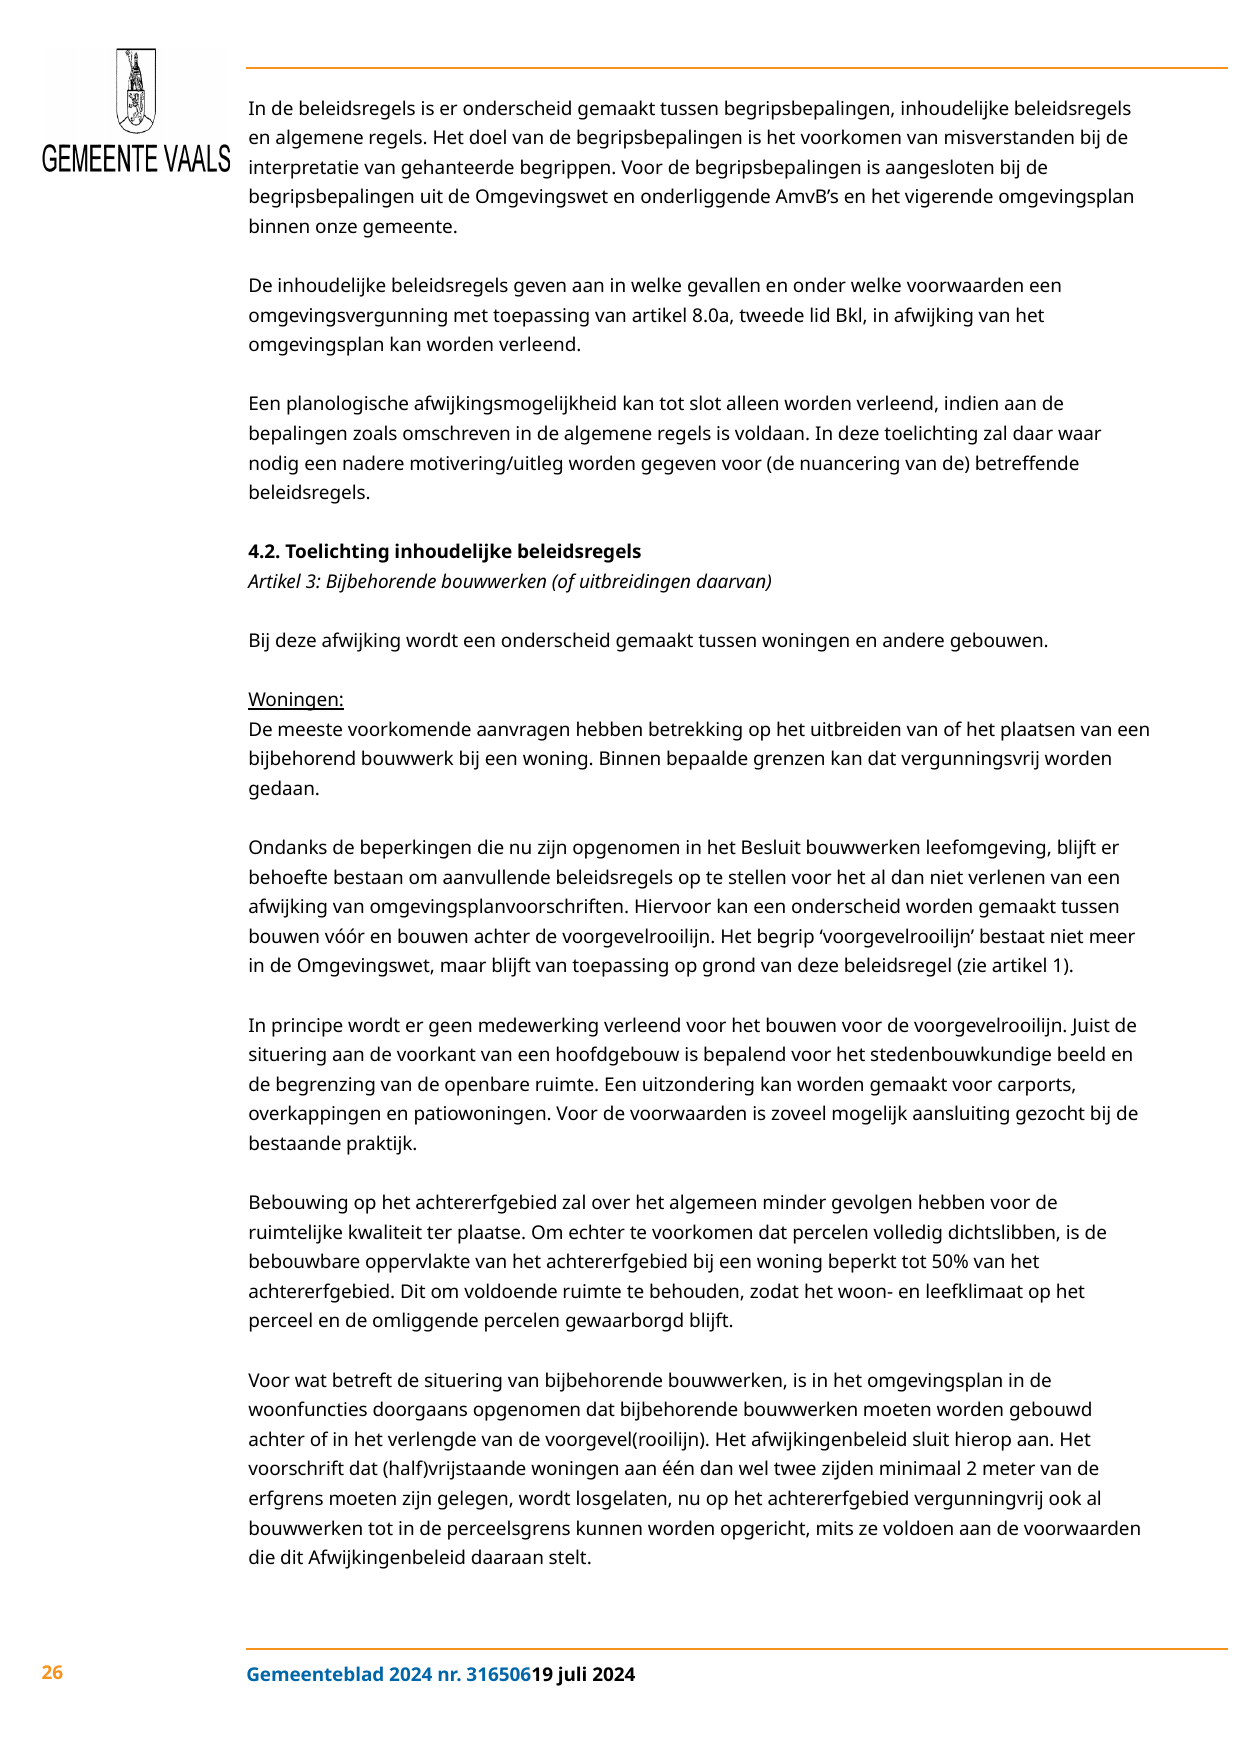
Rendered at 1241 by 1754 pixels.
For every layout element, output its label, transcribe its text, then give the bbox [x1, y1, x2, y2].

text 4.2. Toelichting inhoudelijke beleidsregels [248, 538, 1152, 564]
text Bebouwing op het achtererfgebied zal over het algemeen minder gevolgen hebben voor de ruimtelijke kwaliteit ter plaatse. Om echter te voorkomen dat percelen volledig dichtslibben, is de bebouwbare oppervlakte van het achtererfgebied bij een woning beperkt tot 50% van het achtererfgebied. Dit om voldoende ruimte te behouden, zodat het woon- en leefklimaat op het perceel en de omliggende percelen gewaarborgd blijft. [248, 1189, 1152, 1333]
text In principe wordt er geen medewerking verleend voor het bouwen voor de voorgevelrooilijn. Juist de situering aan de voorkant van een hoofdgebouw is bepalend voor het stedenbouwkundige beeld en de begrenzing van de openbare ruimte. Een uitzondering kan worden gemaakt voor carports, overkappingen en patiowoningen. Voor de voorwaarden is zoveel mogelijk aansluiting gezocht bij de bestaande praktijk. [248, 1012, 1152, 1156]
text In de beleidsregels is er onderscheid gemaakt tussen begripsbepalingen, inhoudelijke beleidsregels en algemene regels. Het doel van de begripsbepalingen is het voorkomen van misverstanden bij de interpretatie van gehanteerde begrippen. Voor de begripsbepalingen is aangesloten bij de begripsbepalingen uit de Omgevingswet en onderliggende AmvB’s en het vigerende omgevingsplan binnen onze gemeente. [248, 95, 1152, 239]
text Voor wat betreft de situering van bijbehorende bouwwerken, is in het omgevingsplan in de woonfuncties doorgaans opgenomen dat bijbehorende bouwwerken moeten worden gebouwd achter of in het verlengde van de voorgevel(rooilijn). Het afwijkingenbeleid sluit hierop aan. Het voorschrift dat (half)vrijstaande woningen aan één dan wel twee zijden minimaal 2 meter van de erfgrens moeten zijn gelegen, wordt losgelaten, nu op het achtererfgebied vergunningvrij ook al bouwwerken tot in de perceelsgrens kunnen worden opgericht, mits ze voldoen aan de voorwaarden die dit Afwijkingenbeleid daaraan stelt. [248, 1367, 1152, 1570]
text De inhoudelijke beleidsregels geven aan in welke gevallen en onder welke voorwaarden een omgevingsvergunning met toepassing van artikel 8.0a, tweede lid Bkl, in afwijking van het omgevingsplan kan worden verleend. [248, 272, 1152, 357]
text Artikel 3: Bijbehorende bouwwerken (of uitbreidingen daarvan) [248, 568, 1152, 594]
picture [41, 47, 231, 172]
text Een planologische afwijkingsmogelijkheid kan tot slot alleen worden verleend, indien aan de bepalingen zoals omschreven in de algemene regels is voldaan. In deze toelichting zal daar waar nodig een nadere motivering/uitleg worden gegeven voor (de nuancering van de) betreffende beleidsregels. [248, 391, 1152, 505]
text Bij deze afwijking wordt een onderscheid gemaakt tussen woningen en andere gebouwen. [248, 627, 1152, 653]
text Ondanks de beperkingen die nu zijn opgenomen in het Besluit bouwwerken leefomgeving, blijft er behoefte bestaan om aanvullende beleidsregels op te stellen voor het al dan niet verlenen van een afwijking van omgevingsplanvoorschriften. Hiervoor kan een onderscheid worden gemaakt tussen bouwen vóór en bouwen achter de voorgevelrooilijn. Het begrip ‘voorgevelrooilijn’ bestaat niet meer in de Omgevingswet, maar blijft van toepassing op grond van deze beleidsregel (zie artikel 1). [248, 834, 1152, 978]
text De meeste voorkomende aanvragen hebben betrekking op het uitbreiden van of het plaatsen van een bijbehorend bouwwerk bij een woning. Binnen bepaalde grenzen kan dat vergunningsvrij worden gedaan. [248, 716, 1152, 801]
text Woningen: [248, 686, 1152, 712]
